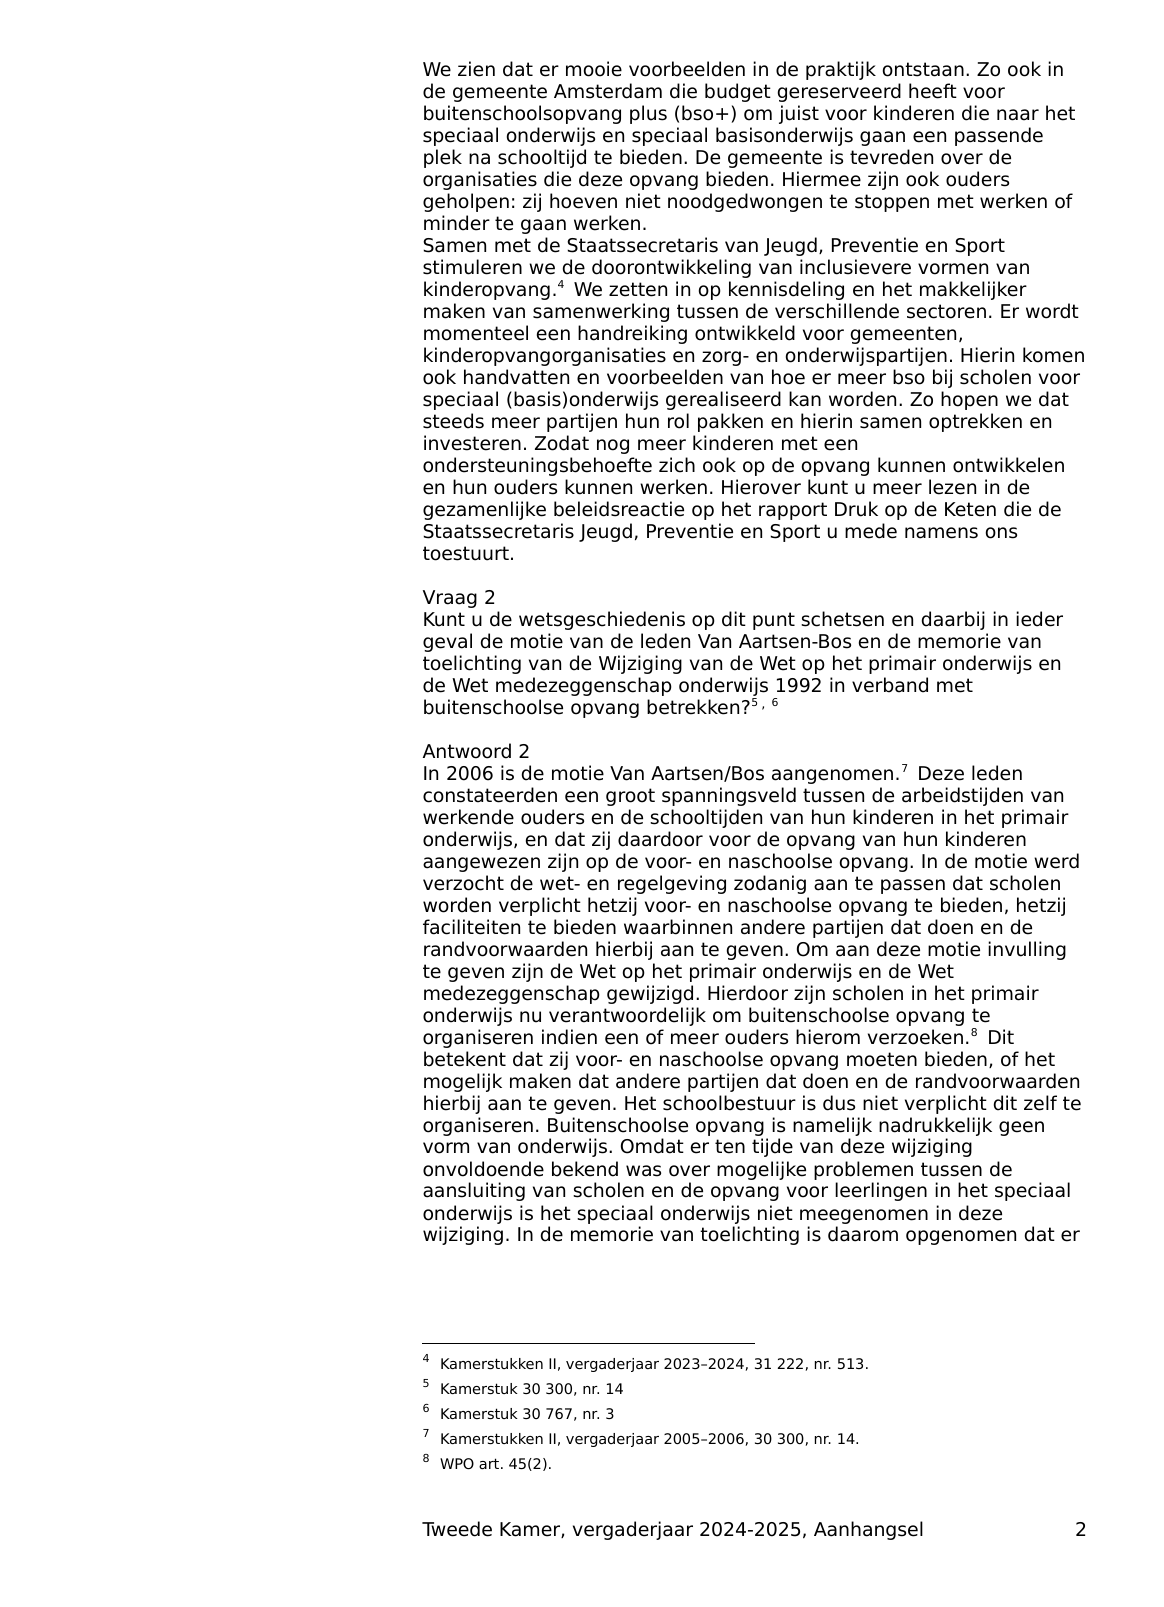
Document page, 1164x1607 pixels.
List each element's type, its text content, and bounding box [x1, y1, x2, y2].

text WPO art. 45(2). [422, 1452, 1087, 1474]
text Samen met de Staatssecretaris van Jeugd, Preventie en Sport stimuleren we de doorontwikkeling van inclusievere vormen van kinderopvang. We zetten in op kennisdeling en het makkelijker maken van samenwerking tussen de verschillende sectoren. Er wordt momenteel een handreiking ontwikkeld voor gemeenten, kinderopvangorganisaties en zorg- en onderwijspartijen. Hierin komen ook handvatten en voorbeelden van hoe er meer bso bij scholen voor speciaal (basis)onderwijs gerealiseerd kan worden. Zo hopen we dat steeds meer partijen hun rol pakken en hierin samen optrekken en investeren. Zodat nog meer kinderen met een ondersteuningsbehoefte zich ook op de opvang kunnen ontwikkelen en hun ouders kunnen werken. Hierover kunt u meer lezen in de gezamenlijke beleidsreactie op het rapport Druk op de Keten die de Staatssecretaris Jeugd, Preventie en Sport u mede namens ons toestuurt. [422, 235, 1087, 564]
text We zien dat er mooie voorbeelden in de praktijk ontstaan. Zo ook in de gemeente Amsterdam die budget gereserveerd heeft voor buitenschoolsopvang plus (bso+) om juist voor kinderen die naar het speciaal onderwijs en speciaal basisonderwijs gaan een passende plek na schooltijd te bieden. De gemeente is tevreden over de organisaties die deze opvang bieden. Hiermee zijn ook ouders geholpen: zij hoeven niet noodgedwongen te stoppen met werken of minder te gaan werken. [422, 59, 1087, 235]
text In 2006 is de motie Van Aartsen/Bos aangenomen. Deze leden constateerden een groot spanningsveld tussen de arbeidstijden van werkende ouders en de schooltijden van hun kinderen in het primair onderwijs, en dat zij daardoor voor de opvang van hun kinderen aangewezen zijn op de voor- en naschoolse opvang. In de motie werd verzocht de wet- en regelgeving zodanig aan te passen dat scholen worden verplicht hetzij voor- en naschoolse opvang te bieden, hetzij faciliteiten te bieden waarbinnen andere partijen dat doen en de randvoorwaarden hierbij aan te geven. Om aan deze motie invulling te geven zijn de Wet op het primair onderwijs en de Wet medezeggenschap gewijzigd. Hierdoor zijn scholen in het primair onderwijs nu verantwoordelijk om buitenschoolse opvang te organiseren indien een of meer ouders hierom verzoeken. Dit betekent dat zij voor- en naschoolse opvang moeten bieden, of het mogelijk maken dat andere partijen dat doen en de randvoorwaarden hierbij aan te geven. Het schoolbestuur is dus niet verplicht dit zelf te organiseren. Buitenschoolse opvang is namelijk nadrukkelijk geen vorm van onderwijs. Omdat er ten tijde van deze wijziging onvoldoende bekend was over mogelijke problemen tussen de aansluiting van scholen en de opvang voor leerlingen in het speciaal onderwijs is het speciaal onderwijs niet meegenomen in deze wijziging. In de memorie van toelichting is daarom opgenomen dat er [422, 763, 1087, 1246]
text Vraag 2 [422, 587, 1087, 609]
text Antwoord 2 [422, 741, 1087, 763]
text Kamerstuk 30 767, nr. 3 [422, 1402, 1087, 1424]
text Kunt u de wetsgeschiedenis op dit punt schetsen en daarbij in ieder geval de motie van de leden Van Aartsen-Bos en de memorie van toelichting van de Wijziging van de Wet op het primair onderwijs en de Wet medezeggenschap onderwijs 1992 in verband met buitenschoolse opvang betrekken?, [422, 609, 1087, 719]
text Kamerstukken II, vergaderjaar 2023–2024, 31 222, nr. 513. [422, 1352, 1087, 1374]
text Kamerstuk 30 300, nr. 14 [422, 1377, 1087, 1399]
text Kamerstukken II, vergaderjaar 2005–2006, 30 300, nr. 14. [422, 1427, 1087, 1449]
